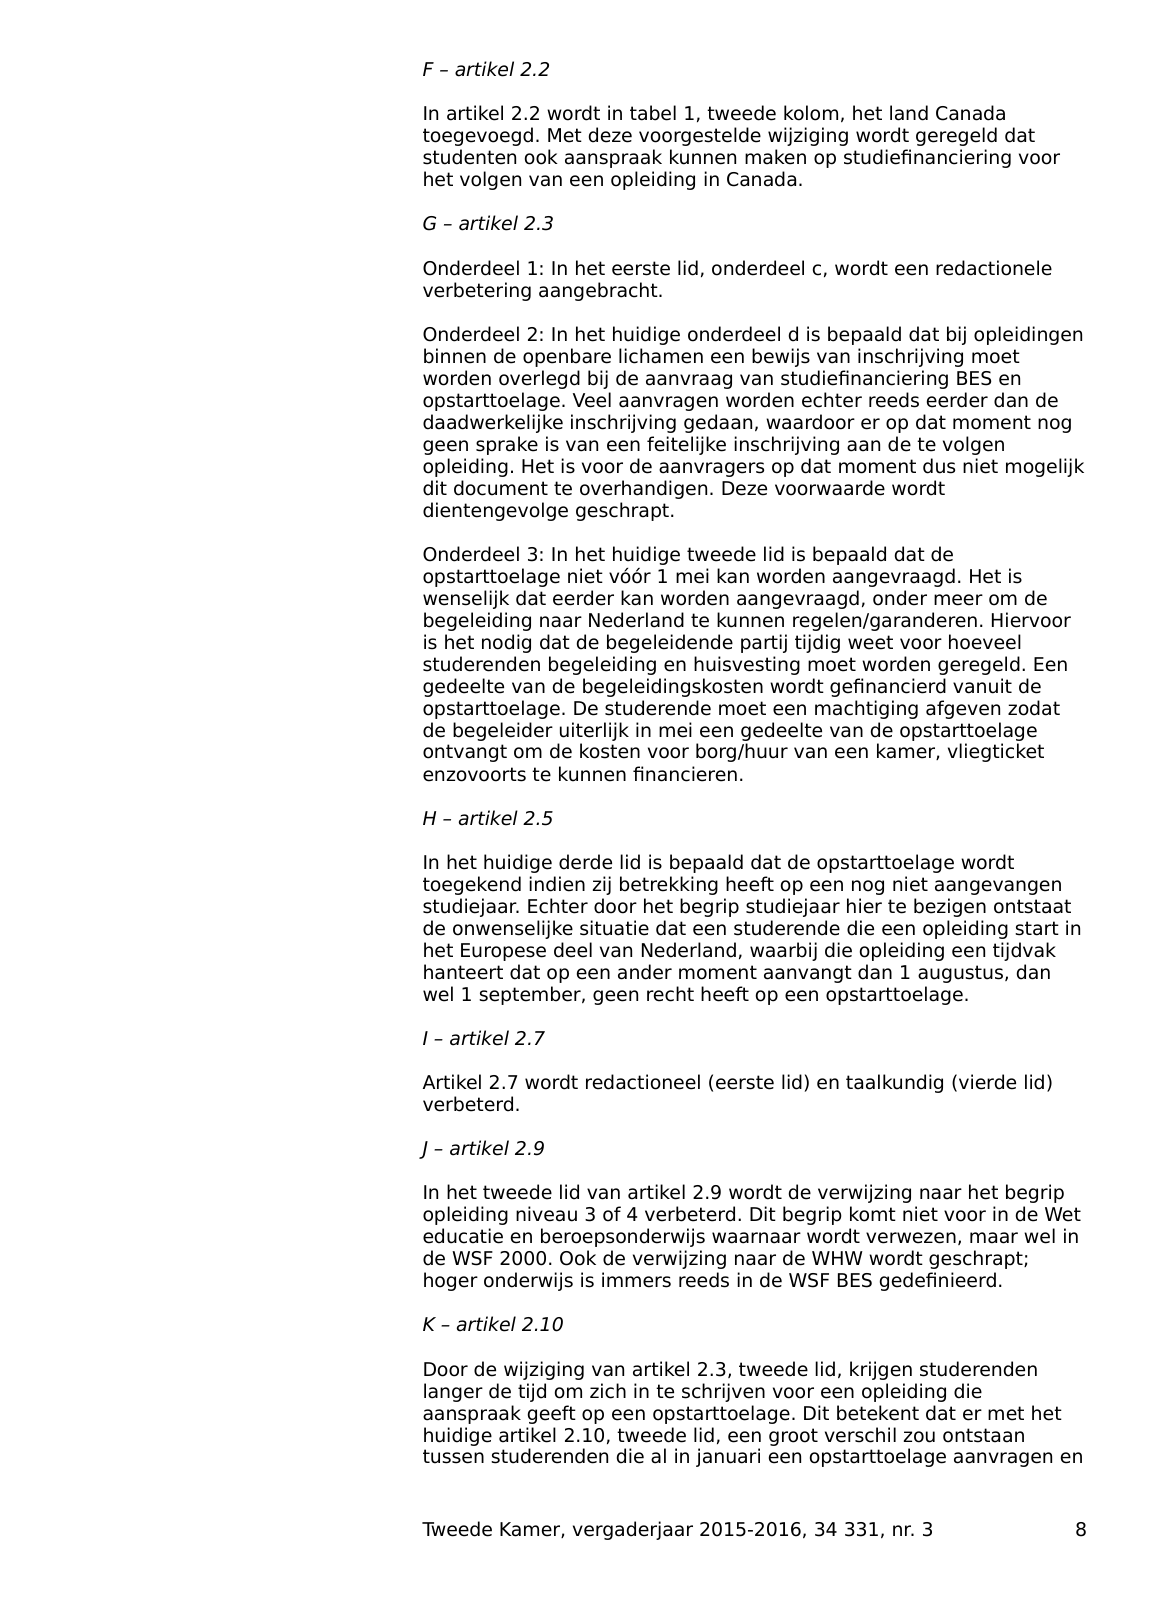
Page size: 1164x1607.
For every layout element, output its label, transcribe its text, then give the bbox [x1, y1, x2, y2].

subtitle G – artikel 2.3 [422, 213, 1087, 235]
text Onderdeel 3: In het huidige tweede lid is bepaald dat de opstarttoelage niet vóór 1 mei kan worden aangevraagd. Het is wenselijk dat eerder kan worden aangevraagd, onder meer om de begeleiding naar Nederland te kunnen regelen/garanderen. Hiervoor is het nodig dat de begeleidende partij tijdig weet voor hoeveel studerenden begeleiding en huisvesting moet worden geregeld. Een gedeelte van de begeleidingskosten wordt gefinancierd vanuit de opstarttoelage. De studerende moet een machtiging afgeven zodat de begeleider uiterlijk in mei een gedeelte van de opstarttoelage ontvangt om de kosten voor borg/huur van een kamer, vliegticket enzovoorts te kunnen financieren. [422, 544, 1087, 785]
text In het tweede lid van artikel 2.9 wordt de verwijzing naar het begrip opleiding niveau 3 of 4 verbeterd. Dit begrip komt niet voor in de Wet educatie en beroepsonderwijs waarnaar wordt verwezen, maar wel in de WSF 2000. Ook de verwijzing naar de WHW wordt geschrapt; hoger onderwijs is immers reeds in de WSF BES gedefinieerd. [422, 1182, 1087, 1292]
text Door de wijziging van artikel 2.3, tweede lid, krijgen studerenden langer de tijd om zich in te schrijven voor een opleiding die aanspraak geeft op een opstarttoelage. Dit betekent dat er met het huidige artikel 2.10, tweede lid, een groot verschil zou ontstaan tussen studerenden die al in januari een opstarttoelage aanvragen en [422, 1358, 1087, 1468]
subtitle J – artikel 2.9 [422, 1138, 1087, 1160]
subtitle F – artikel 2.2 [422, 59, 1087, 81]
text In artikel 2.2 wordt in tabel 1, tweede kolom, het land Canada toegevoegd. Met deze voorgestelde wijziging wordt geregeld dat studenten ook aanspraak kunnen maken op studiefinanciering voor het volgen van een opleiding in Canada. [422, 103, 1087, 191]
subtitle K – artikel 2.10 [422, 1314, 1087, 1336]
text Artikel 2.7 wordt redactioneel (eerste lid) en taalkundig (vierde lid) verbeterd. [422, 1072, 1087, 1116]
text In het huidige derde lid is bepaald dat de opstarttoelage wordt toegekend indien zij betrekking heeft op een nog niet aangevangen studiejaar. Echter door het begrip studiejaar hier te bezigen ontstaat de onwenselijke situatie dat een studerende die een opleiding start in het Europese deel van Nederland, waarbij die opleiding een tijdvak hanteert dat op een ander moment aanvangt dan 1 augustus, dan wel 1 september, geen recht heeft op een opstarttoelage. [422, 852, 1087, 1006]
subtitle H – artikel 2.5 [422, 808, 1087, 829]
subtitle I – artikel 2.7 [422, 1028, 1087, 1050]
text Onderdeel 2: In het huidige onderdeel d is bepaald dat bij opleidingen binnen de openbare lichamen een bewijs van inschrijving moet worden overlegd bij de aanvraag van studiefinanciering BES en opstarttoelage. Veel aanvragen worden echter reeds eerder dan de daadwerkelijke inschrijving gedaan, waardoor er op dat moment nog geen sprake is van een feitelijke inschrijving aan de te volgen opleiding. Het is voor de aanvragers op dat moment dus niet mogelijk dit document te overhandigen. Deze voorwaarde wordt dientengevolge geschrapt. [422, 324, 1087, 521]
text Onderdeel 1: In het eerste lid, onderdeel c, wordt een redactionele verbetering aangebracht. [422, 257, 1087, 301]
